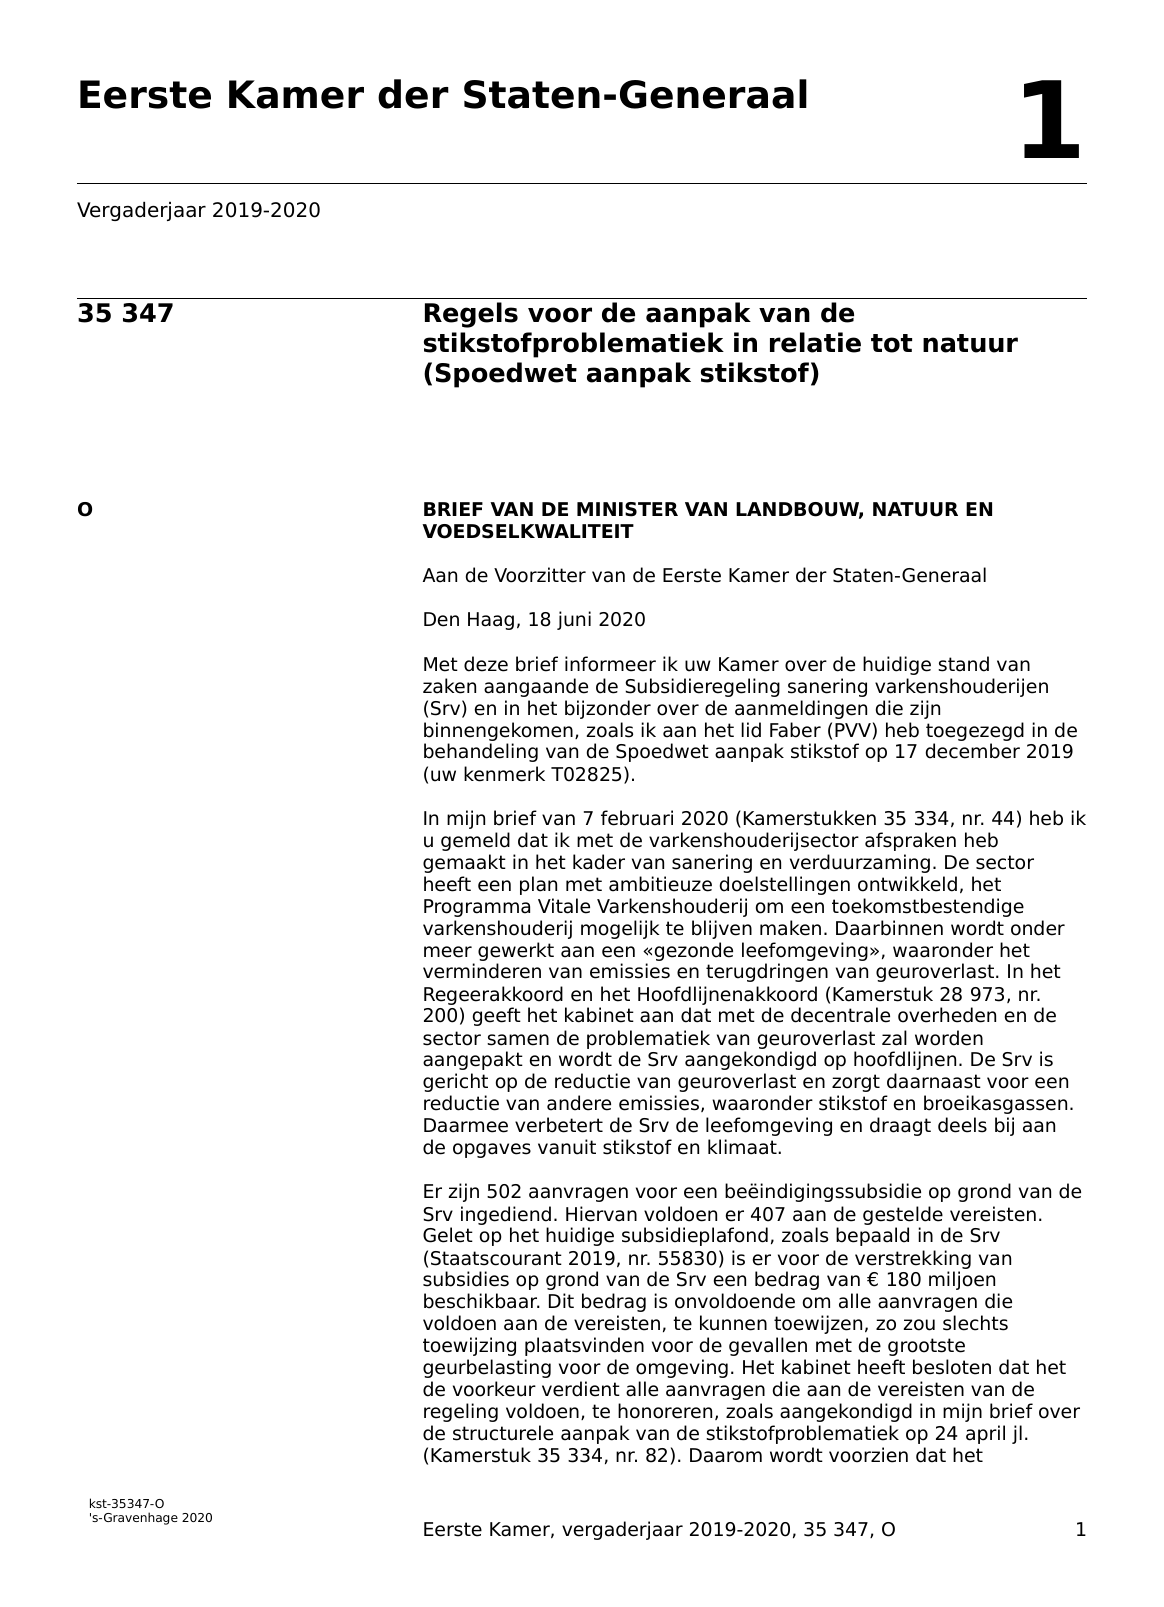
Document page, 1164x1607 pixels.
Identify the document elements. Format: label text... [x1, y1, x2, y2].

text Er zijn 502 aanvragen voor een beëindigingssubsidie op grond van de Srv ingediend. Hiervan voldoen er 407 aan de gestelde vereisten. Gelet op het huidige subsidieplafond, zoals bepaald in de Srv (Staatscourant 2019, nr. 55830) is er voor de verstrekking van subsidies op grond van de Srv een bedrag van € 180 miljoen beschikbaar. Dit bedrag is onvoldoende om alle aanvragen die voldoen aan de vereisten, te kunnen toewijzen, zo zou slechts toewijzing plaatsvinden voor de gevallen met de grootste geurbelasting voor de omgeving. Het kabinet heeft besloten dat het de voorkeur verdient alle aanvragen die aan de vereisten van de regeling voldoen, te honoreren, zoals aangekondigd in mijn brief over de structurele aanpak van de stikstofproblematiek op 24 april jl. (Kamerstuk 35 334, nr. 82). Daarom wordt voorzien dat het [422, 1181, 1087, 1467]
text kst-35347-O [88, 1497, 323, 1511]
text 's-Gravenhage 2020 [88, 1511, 323, 1525]
text Den Haag, 18 juni 2020 [422, 609, 1087, 631]
table_cell Vergaderjaar 2019-2020 [77, 184, 1087, 298]
text In mijn brief van 7 februari 2020 (Kamerstukken 35 334, nr. 44) heb ik u gemeld dat ik met de varkenshouderijsector afspraken heb gemaakt in het kader van sanering en verduurzaming. De sector heeft een plan met ambitieuze doelstellingen ontwikkeld, het Programma Vitale Varkenshouderij om een toekomstbestendige varkenshouderij mogelijk te blijven maken. Daarbinnen wordt onder meer gewerkt aan een «gezonde leefomgeving», waaronder het verminderen van emissies en terugdringen van geuroverlast. In het Regeerakkoord en het Hoofdlijnenakkoord (Kamerstuk 28 973, nr. 200) geeft het kabinet aan dat met de decentrale overheden en de sector samen de problematiek van geuroverlast zal worden aangepakt en wordt de Srv aangekondigd op hoofdlijnen. De Srv is gericht op de reductie van geuroverlast en zorgt daarnaast voor een reductie van andere emissies, waaronder stikstof en broeikasgassen. Daarmee verbetert de Srv de leefomgeving en draagt deels bij aan de opgaves vanuit stikstof en klimaat. [422, 808, 1087, 1159]
table_header Eerste Kamer der Staten-Generaal [77, 59, 886, 183]
text Aan de Voorzitter van de Eerste Kamer der Staten-Generaal [422, 565, 1087, 587]
table_header 1 [886, 59, 1087, 183]
subtitle 35 347 Regels voor de aanpak van de stikstofproblematiek in relatie tot natuur (Spoedwet aanpak stikstof) [77, 299, 1087, 388]
text Met deze brief informeer ik uw Kamer over de huidige stand van zaken aangaande de Subsidieregeling sanering varkenshouderijen (Srv) en in het bijzonder over de aanmeldingen die zijn binnengekomen, zoals ik aan het lid Faber (PVV) heb toegezegd in de behandeling van de Spoedwet aanpak stikstof op 17 december 2019 (uw kenmerk T02825). [422, 653, 1087, 785]
subtitle O BRIEF VAN DE MINISTER VAN LANDBOUW, NATUUR EN VOEDSELKWALITEIT [77, 499, 1087, 543]
